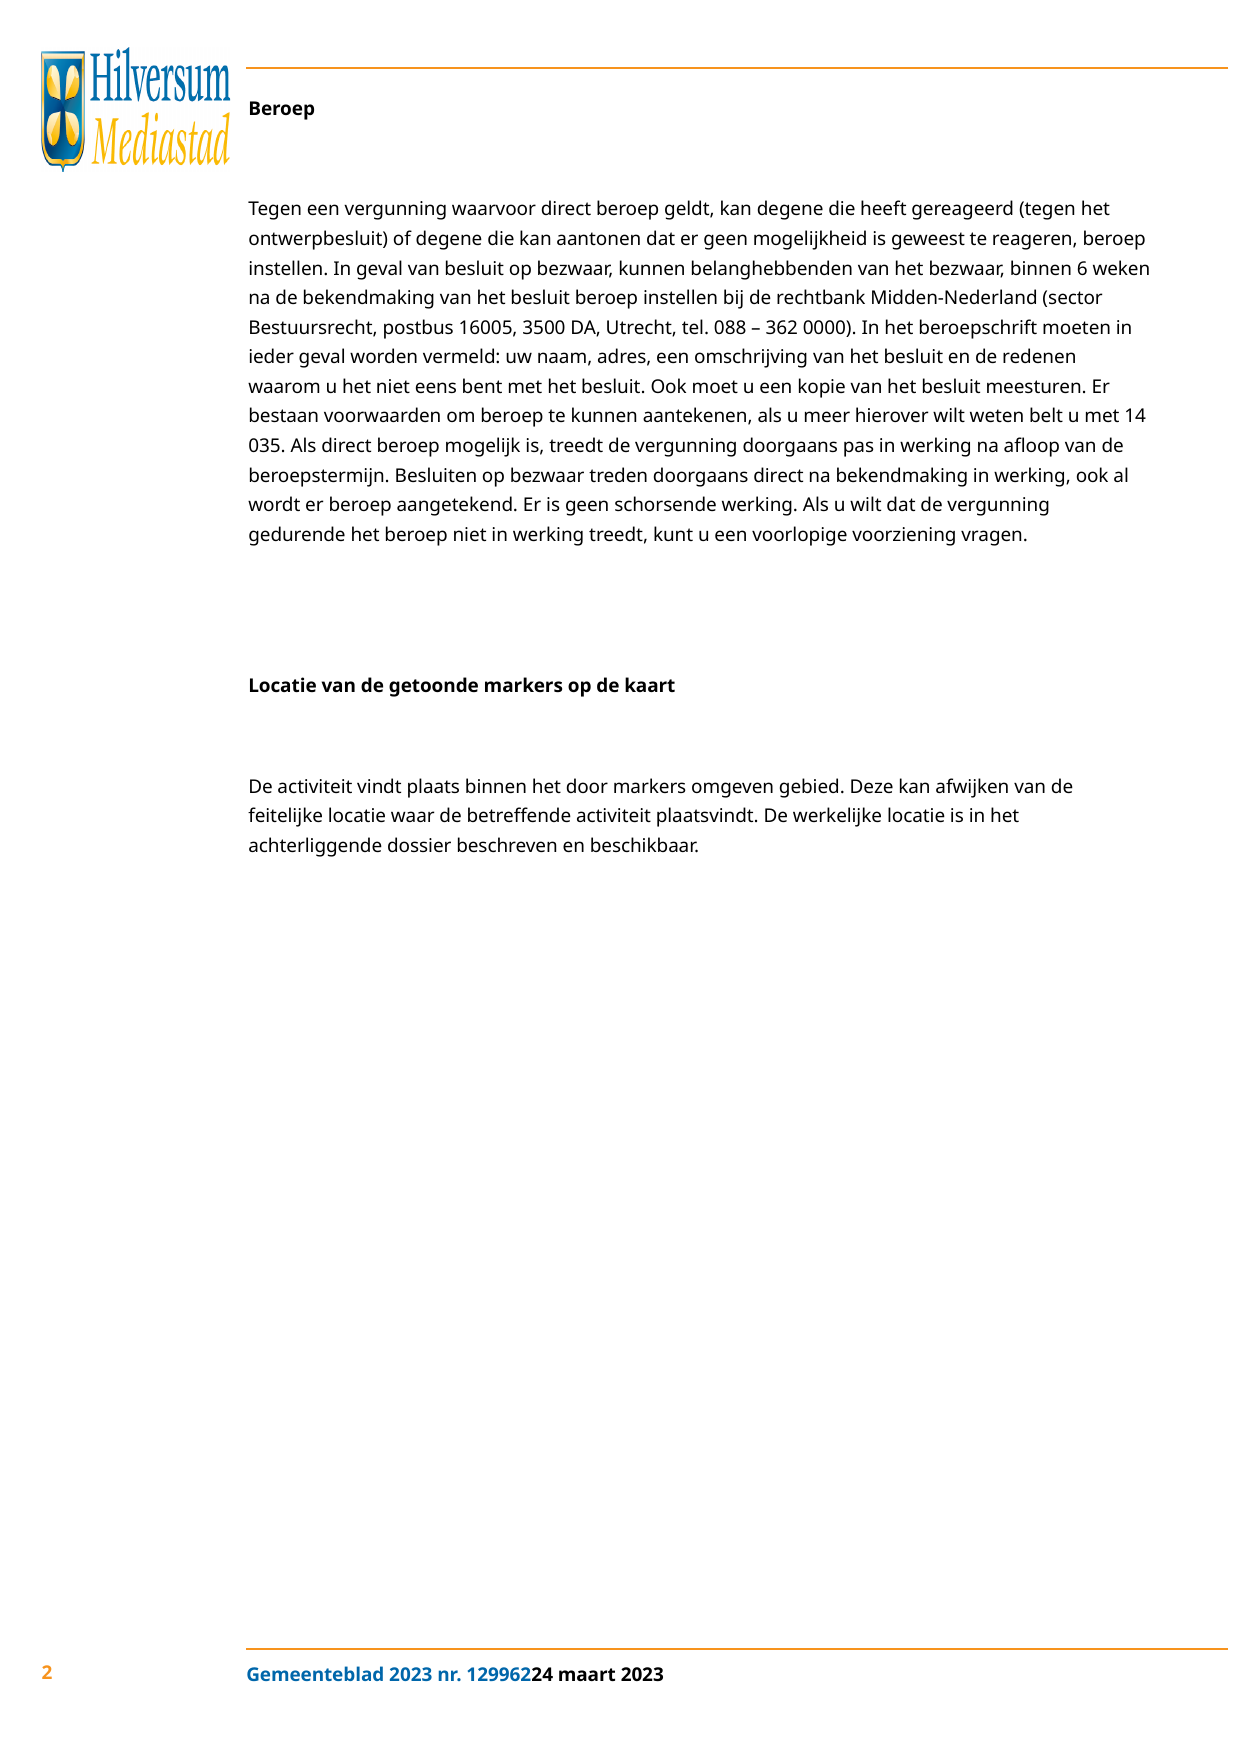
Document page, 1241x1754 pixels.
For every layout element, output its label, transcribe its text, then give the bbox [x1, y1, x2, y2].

text De activiteit vindt plaats binnen het door markers omgeven gebied. Deze kan afwijken van de feitelijke locatie waar de betreffende activiteit plaatsvindt. De werkelijke locatie is in het achterliggende dossier beschreven en beschikbaar. [248, 773, 1152, 858]
text Locatie van de getoonde markers op de kaart [248, 672, 1152, 698]
text Beroep [248, 95, 1152, 121]
text Tegen een vergunning waarvoor direct beroep geldt, kan degene die heeft gereageerd (tegen het ontwerpbesluit) of degene die kan aantonen dat er geen mogelijkheid is geweest te reageren, beroep instellen. In geval van besluit op bezwaar, kunnen belanghebbenden van het bezwaar, binnen 6 weken na de bekendmaking van het besluit beroep instellen bij de rechtbank Midden-Nederland (sector Bestuursrecht, postbus 16005, 3500 DA, Utrecht, tel. 088 – 362 0000). In het beroepschrift moeten in ieder geval worden vermeld: uw naam, adres, een omschrijving van het besluit en de redenen waarom u het niet eens bent met het besluit. Ook moet u een kopie van het besluit meesturen. Er bestaan voorwaarden om beroep te kunnen aantekenen, als u meer hierover wilt weten belt u met 14 035. Als direct beroep mogelijk is, treedt de vergunning doorgaans pas in werking na afloop van de beroepstermijn. Besluiten op bezwaar treden doorgaans direct na bekendmaking in werking, ook al wordt er beroep aangetekend. Er is geen schorsende werking. Als u wilt dat de vergunning gedurende het beroep niet in werking treedt, kunt u een voorlopige voorziening vragen. [248, 196, 1152, 547]
picture [41, 47, 231, 172]
